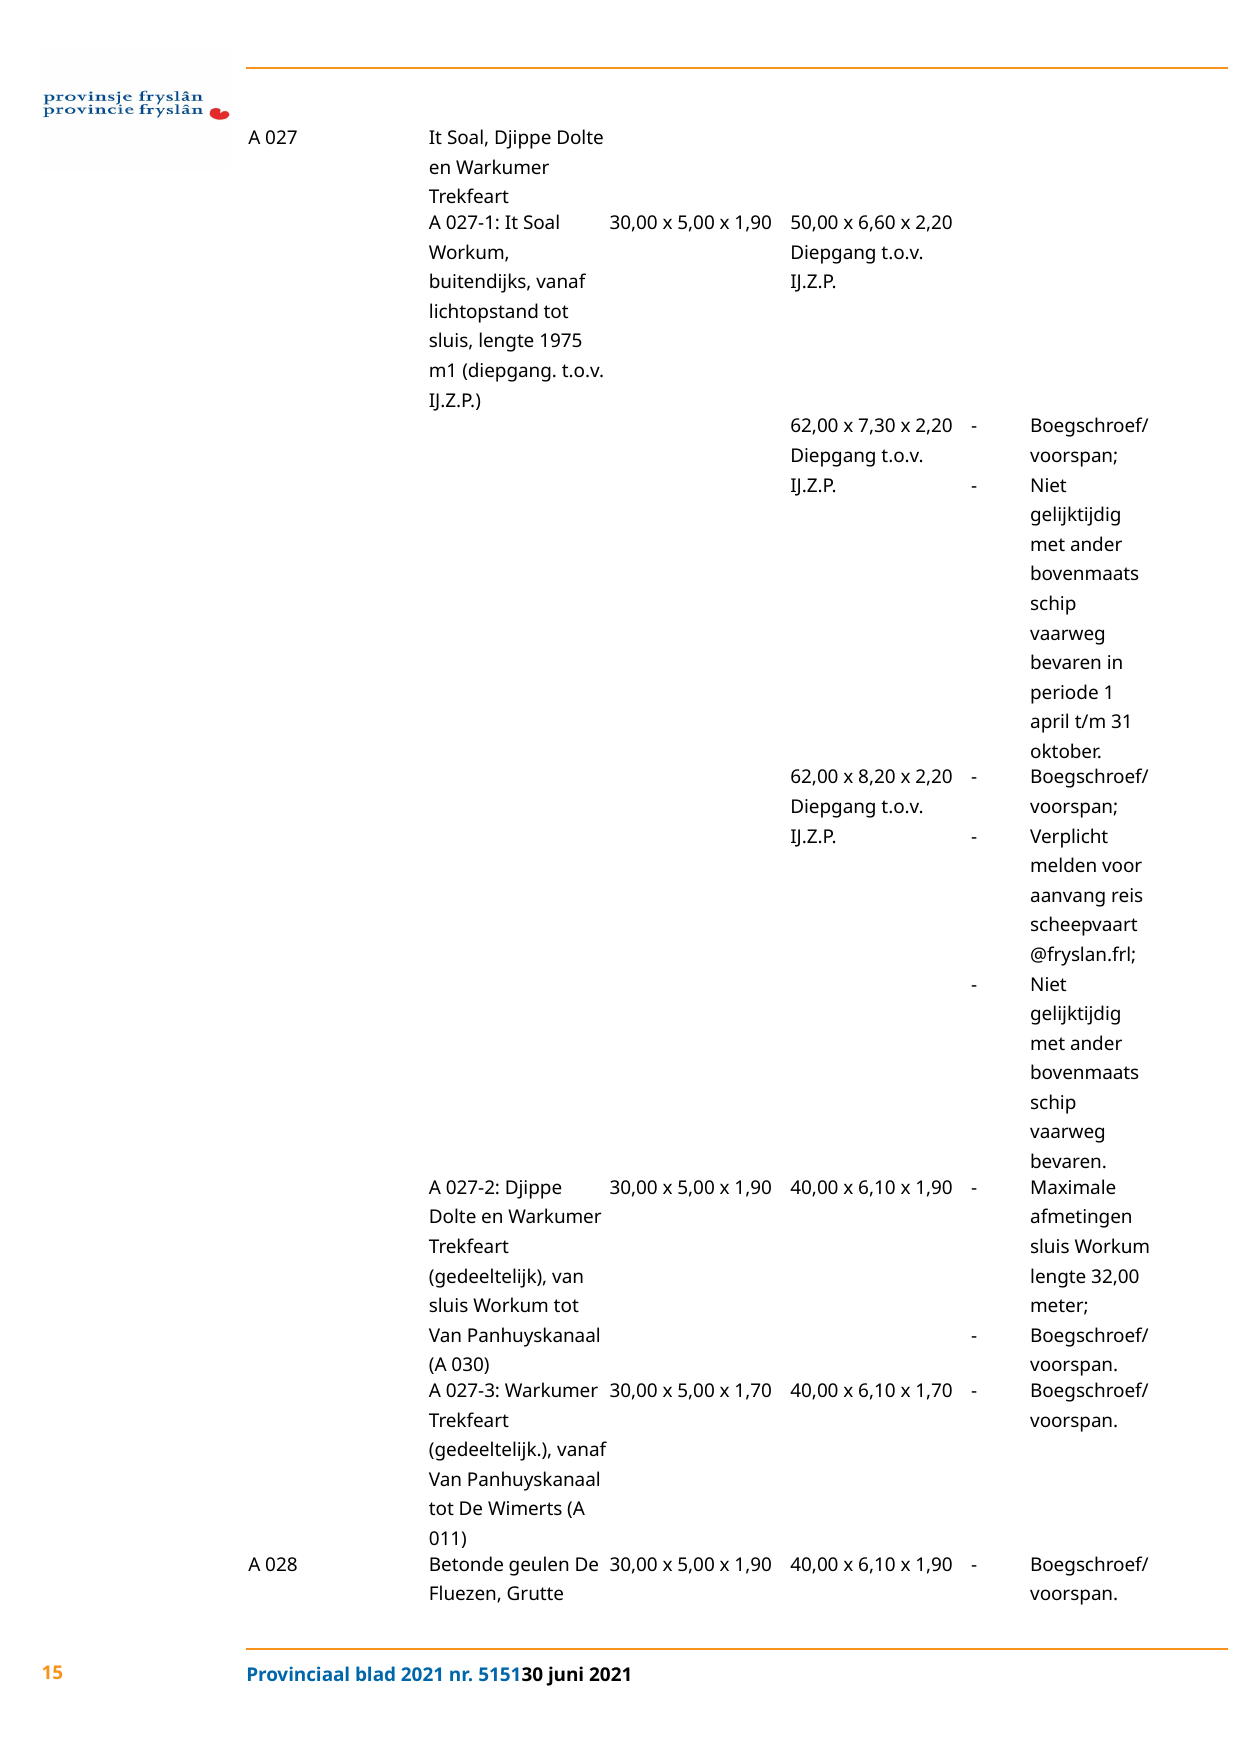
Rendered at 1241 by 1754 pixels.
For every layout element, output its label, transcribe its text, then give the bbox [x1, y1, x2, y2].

table_cell 40,00 x 6,10 x 1,90 [790, 1174, 971, 1377]
table_cell 30,00 x 5,00 x 1,90 [609, 1174, 790, 1377]
picture [41, 47, 231, 172]
table_cell A 027-2: Djippe Dolte en Warkumer Trekfeart (gedeeltelijk), van sluis Workum tot Van Panhuyskanaal (A 030) [429, 1174, 609, 1377]
table_cell 62,00 x 8,20 x 2,20 Diepgang t.o.v. IJ.Z.P. [790, 764, 971, 1174]
table_header [971, 125, 1152, 209]
table_cell [429, 413, 609, 1174]
table_cell 50,00 x 6,60 x 2,20 Diepgang t.o.v. IJ.Z.P. [790, 209, 971, 413]
table_cell Betonde geulen De Fluezen, Grutte [429, 1551, 609, 1606]
table_header [609, 125, 790, 209]
table_cell A 027-3: Warkumer Trekfeart (gedeeltelijk.), vanaf Van Panhuyskanaal tot De Wimerts (A 011) [429, 1377, 609, 1551]
table_cell Boegschroef/ voorspan; Verplicht melden voor aanvang reis scheepvaart@fryslan.frl; Niet gelijktijdig met ander bovenmaats schip vaarweg bevaren. [971, 764, 1152, 1174]
table_cell A 027-1: It Soal Workum, buitendijks, vanaf lichtopstand tot sluis, lengte 1975 m1 (diepgang. t.o.v. IJ.Z.P.) [429, 209, 609, 413]
table_header It Soal, Djippe Dolte en Warkumer Trekfeart [429, 125, 609, 209]
table_cell Maximale afmetingen sluis Workum lengte 32,00 meter; Boegschroef/ voorspan. [971, 1174, 1152, 1377]
table_cell [971, 209, 1152, 413]
table_cell Boegschroef/ voorspan; Niet gelijktijdig met ander bovenmaats schip vaarweg bevaren in periode 1 april t/m 31 oktober. [971, 413, 1152, 764]
table_cell 30,00 x 5,00 x 1,70 [609, 1377, 790, 1551]
table_cell 40,00 x 6,10 x 1,90 [790, 1551, 971, 1606]
table_cell 30,00 x 5,00 x 1,90 [609, 1551, 790, 1606]
table_cell Boegschroef/ voorspan. [971, 1551, 1152, 1606]
table_cell 40,00 x 6,10 x 1,70 [790, 1377, 971, 1551]
table_cell 30,00 x 5,00 x 1,90 [609, 209, 790, 1174]
table_cell 62,00 x 7,30 x 2,20 Diepgang t.o.v. IJ.Z.P. [790, 413, 971, 764]
table_cell Boegschroef/ voorspan. [971, 1377, 1152, 1551]
table_header A 027 [248, 125, 429, 1551]
table_cell A 028 [248, 1551, 429, 1606]
table_header [790, 125, 971, 209]
